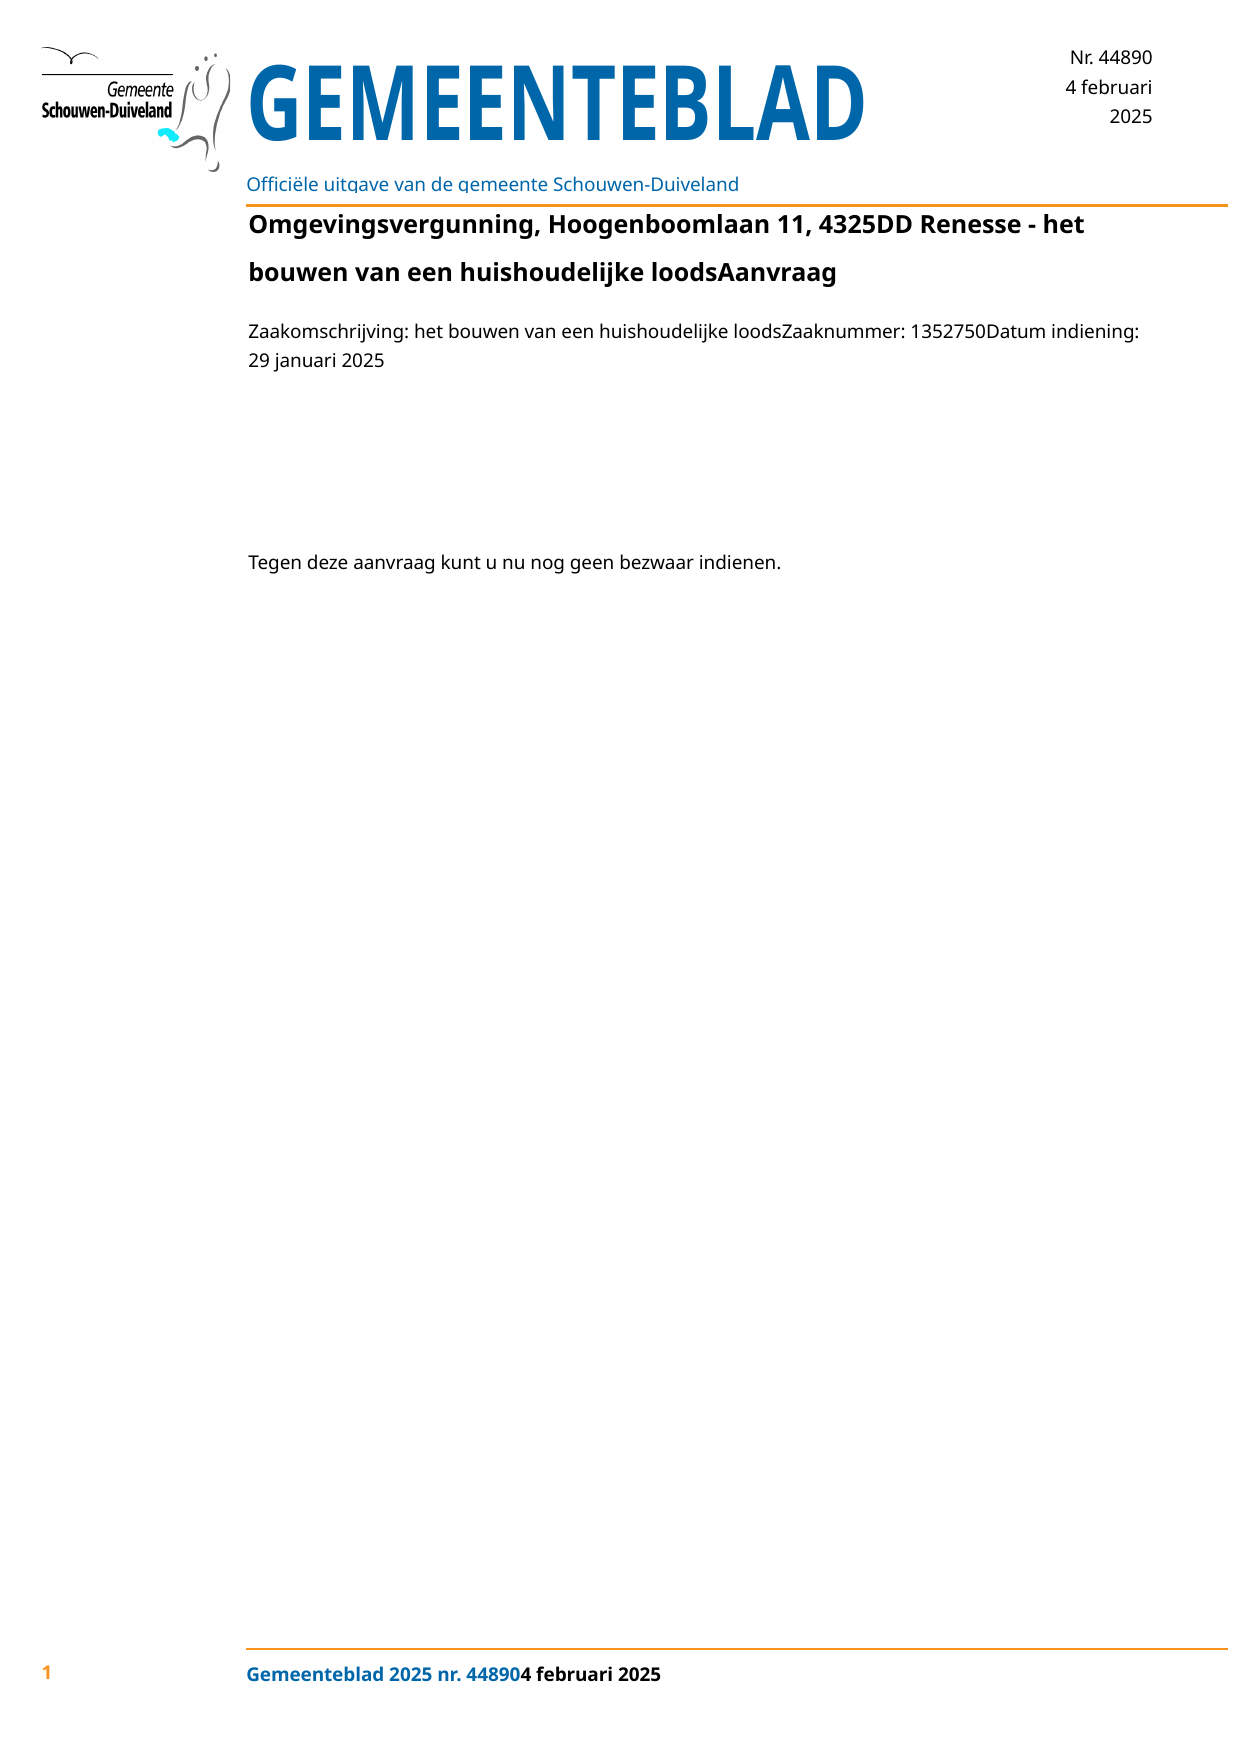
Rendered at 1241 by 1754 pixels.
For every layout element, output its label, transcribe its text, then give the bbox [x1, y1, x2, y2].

text Zaakomschrijving: het bouwen van een huishoudelijke loodsZaaknummer: 1352750Datum indiening: 29 januari 2025 [248, 318, 1152, 373]
picture [41, 47, 231, 172]
text Omgevingsvergunning, Hoogenboomlaan 11, 4325DD Renesse - het bouwen van een huishoudelijke loodsAanvraag [248, 207, 1152, 288]
text Tegen deze aanvraag kunt u nu nog geen bezwaar indienen. [248, 549, 1152, 575]
